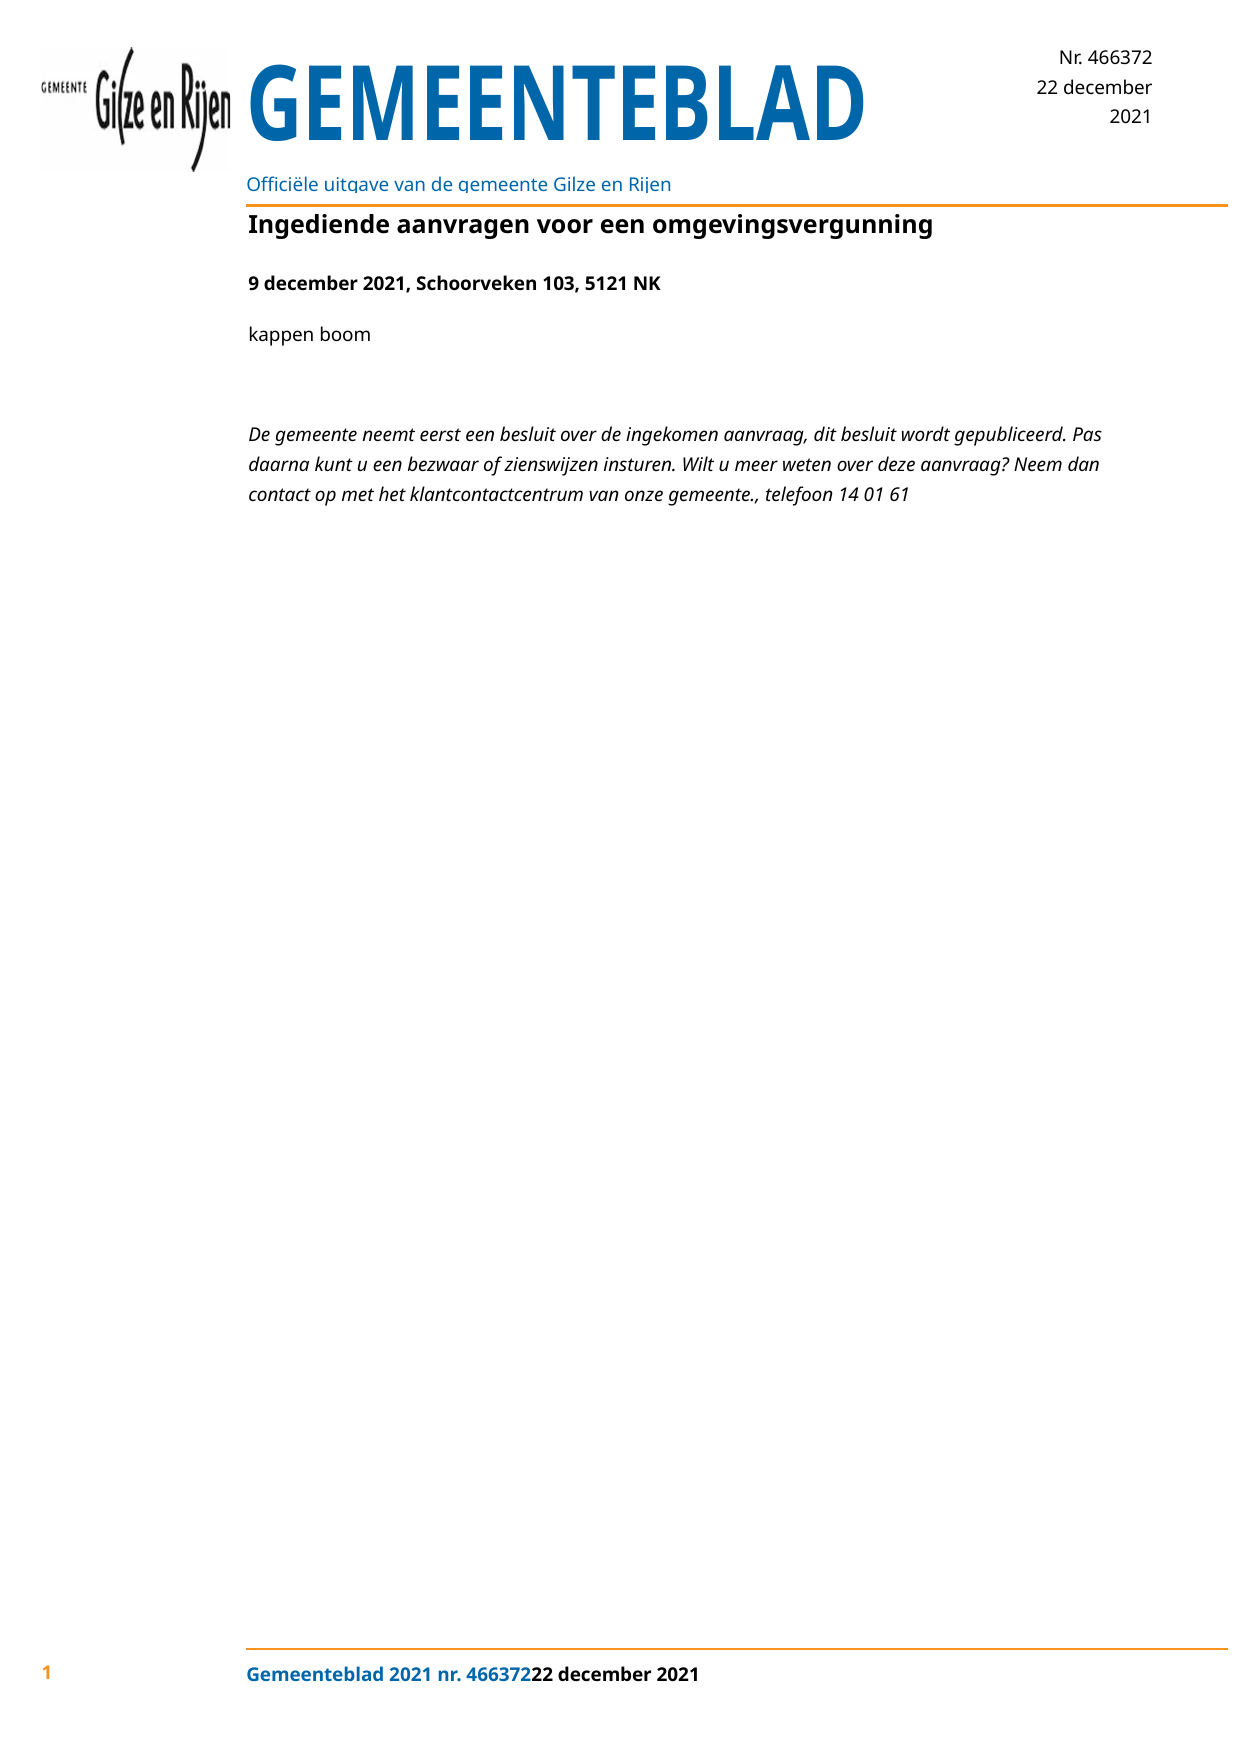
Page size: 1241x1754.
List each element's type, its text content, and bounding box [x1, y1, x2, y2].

text 9 december 2021, Schoorveken 103, 5121 NK [248, 270, 1152, 296]
text kappen boom [248, 321, 1152, 346]
text Ingediende aanvragen voor een omgevingsvergunning [248, 207, 1152, 241]
picture [41, 47, 231, 172]
text De gemeente neemt eerst een besluit over de ingekomen aanvraag, dit besluit wordt gepubliceerd. Pas daarna kunt u een bezwaar of zienswijzen insturen. Wilt u meer weten over deze aanvraag? Neem dan contact op met het klantcontactcentrum van onze gemeente., telefoon 14 01 61 [248, 422, 1152, 506]
